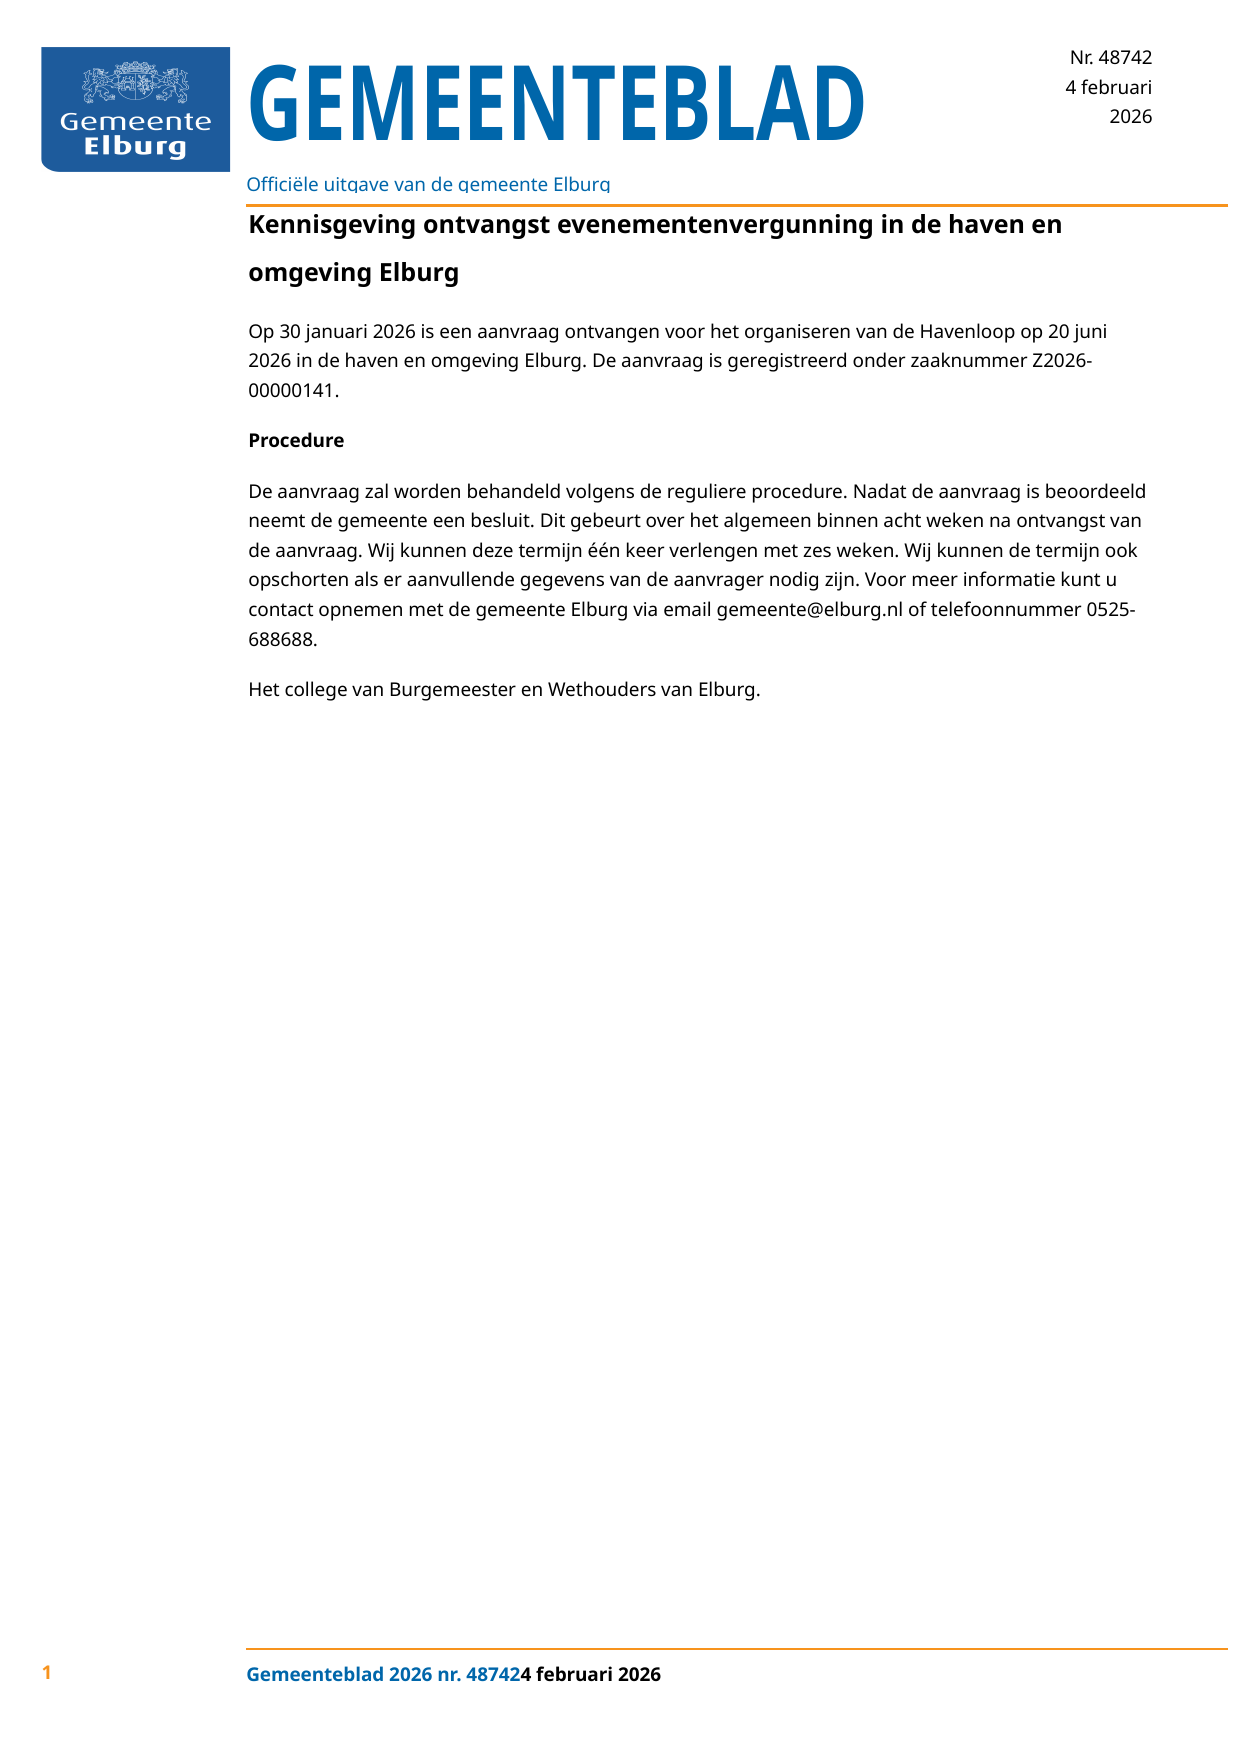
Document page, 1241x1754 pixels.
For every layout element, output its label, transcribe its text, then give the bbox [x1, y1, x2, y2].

text Het college van Burgemeester en Wethouders van Elburg. [248, 676, 1152, 702]
text De aanvraag zal worden behandeld volgens de reguliere procedure. Nadat de aanvraag is beoordeeld neemt de gemeente een besluit. Dit gebeurt over het algemeen binnen acht weken na ontvangst van de aanvraag. Wij kunnen deze termijn één keer verlengen met zes weken. Wij kunnen de termijn ook opschorten als er aanvullende gegevens van de aanvrager nodig zijn. Voor meer informatie kunt u contact opnemen met de gemeente Elburg via email gemeente@elburg.nl of telefoonnummer 0525-688688. [248, 478, 1152, 652]
text Procedure [248, 427, 1152, 453]
text Op 30 januari 2026 is een aanvraag ontvangen voor het organiseren van de Havenloop op 20 juni 2026 in de haven en omgeving Elburg. De aanvraag is geregistreerd onder zaaknummer Z2026-00000141. [248, 318, 1152, 403]
text Kennisgeving ontvangst evenementenvergunning in de haven en omgeving Elburg [248, 207, 1152, 288]
picture [41, 47, 231, 172]
